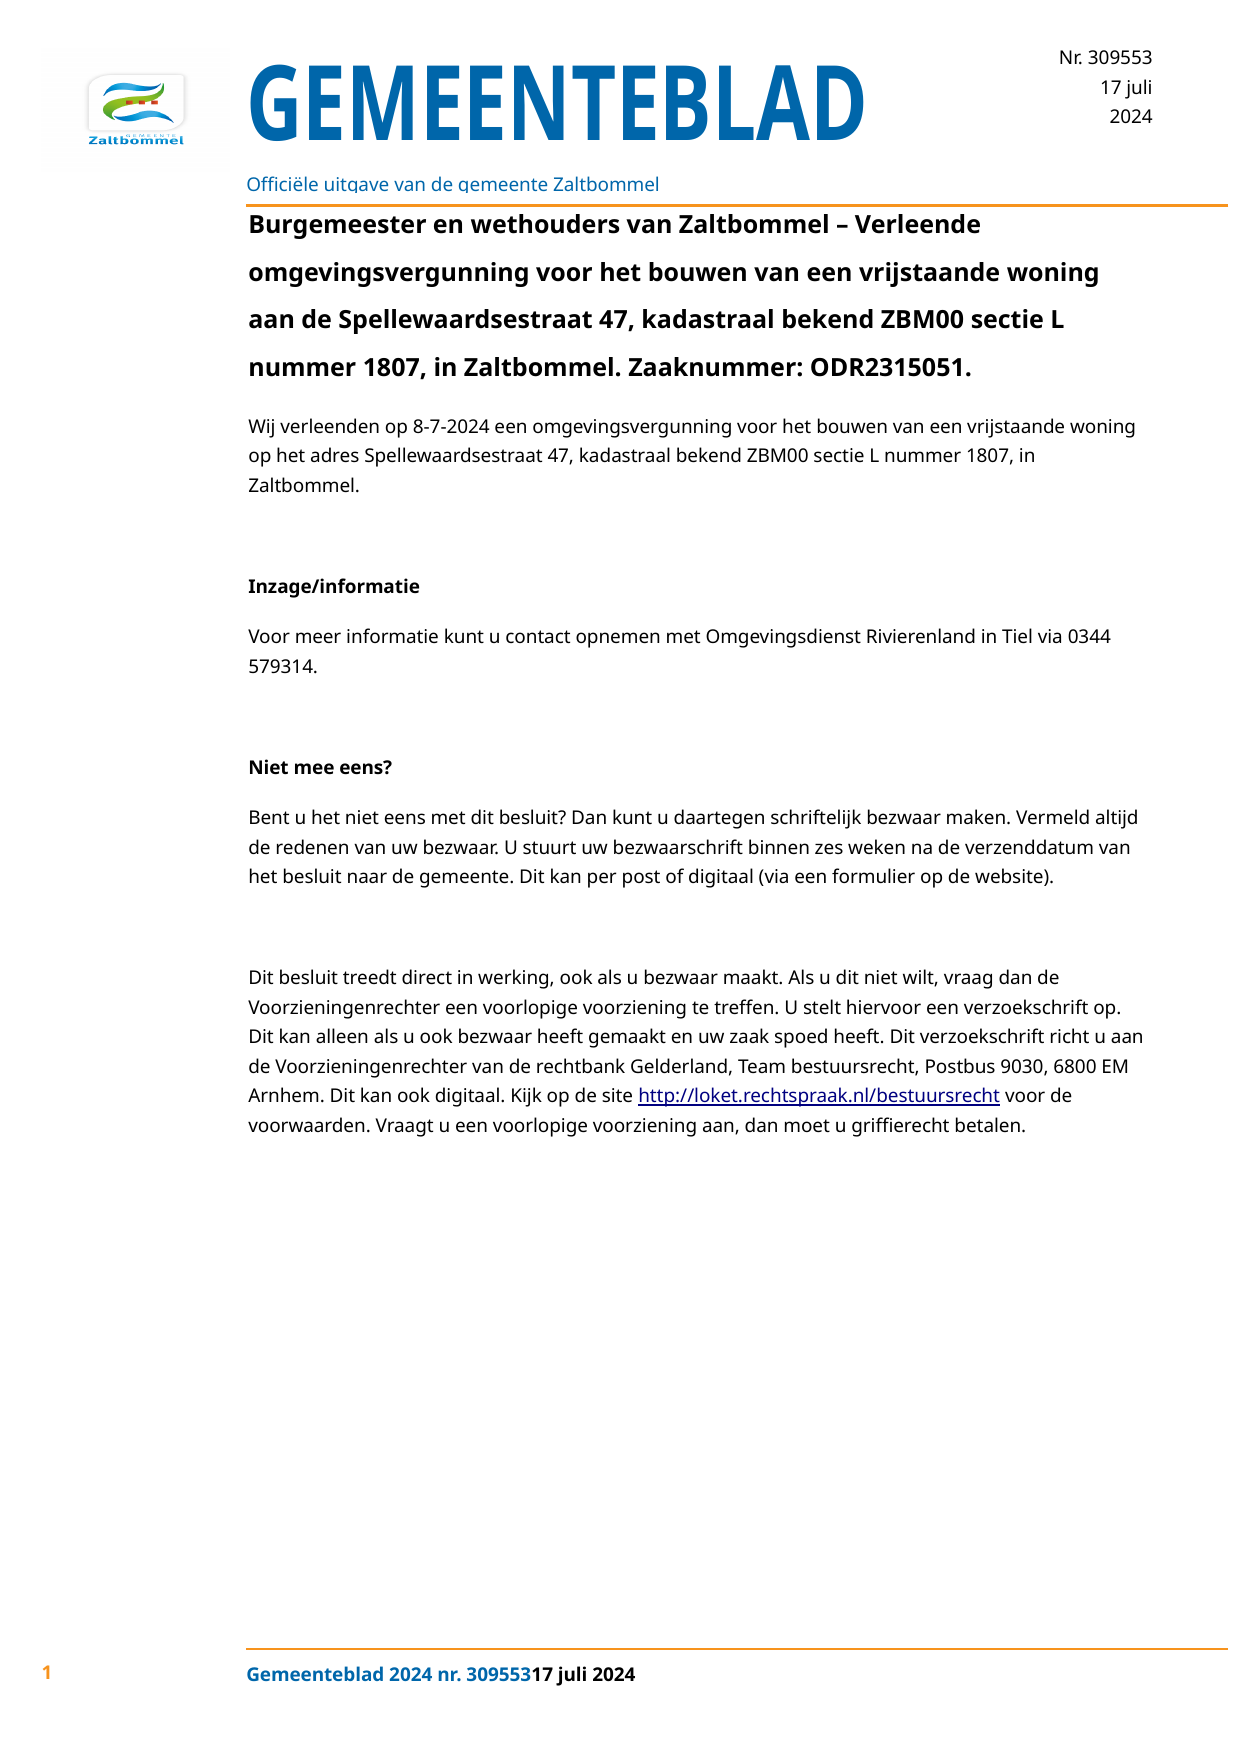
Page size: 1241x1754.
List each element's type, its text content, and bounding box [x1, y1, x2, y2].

text Wij verleenden op 8-7-2024 een omgevingsvergunning voor het bouwen van een vrijstaande woning op het adres Spellewaardsestraat 47, kadastraal bekend ZBM00 sectie L nummer 1807, in Zaltbommel. [248, 413, 1152, 498]
text Inzage/informatie [248, 573, 1152, 599]
text Burgemeester en wethouders van Zaltbommel – Verleende omgevingsvergunning voor het bouwen van een vrijstaande woning aan de Spellewaardsestraat 47, kadastraal bekend ZBM00 sectie L nummer 1807, in Zaltbommel. Zaaknummer: ODR2315051. [248, 207, 1152, 384]
picture [41, 47, 231, 172]
text Bent u het niet eens met dit besluit? Dan kunt u daartegen schriftelijk bezwaar maken. Vermeld altijd de redenen van uw bezwaar. U stuurt uw bezwaarschrift binnen zes weken na de verzenddatum van het besluit naar de gemeente. Dit kan per post of digitaal (via een formulier op de website). [248, 804, 1152, 889]
text Dit besluit treedt direct in werking, ook als u bezwaar maakt. Als u dit niet wilt, vraag dan de Voorzieningenrechter een voorlopige voorziening te treffen. U stelt hiervoor een verzoekschrift op. Dit kan alleen als u ook bezwaar heeft gemaakt en uw zaak spoed heeft. Dit verzoekschrift richt u aan de Voorzieningenrechter van de rechtbank Gelderland, Team bestuursrecht, Postbus 9030, 6800 EM Arnhem. Dit kan ook digitaal. Kijk op de site http://loket.rechtspraak.nl/bestuursrecht voor de voorwaarden. Vraagt u een voorlopige voorziening aan, dan moet u griffierecht betalen. [248, 964, 1152, 1138]
text Niet mee eens? [248, 754, 1152, 780]
text Voor meer informatie kunt u contact opnemen met Omgevingsdienst Rivierenland in Tiel via 0344 579314. [248, 623, 1152, 679]
